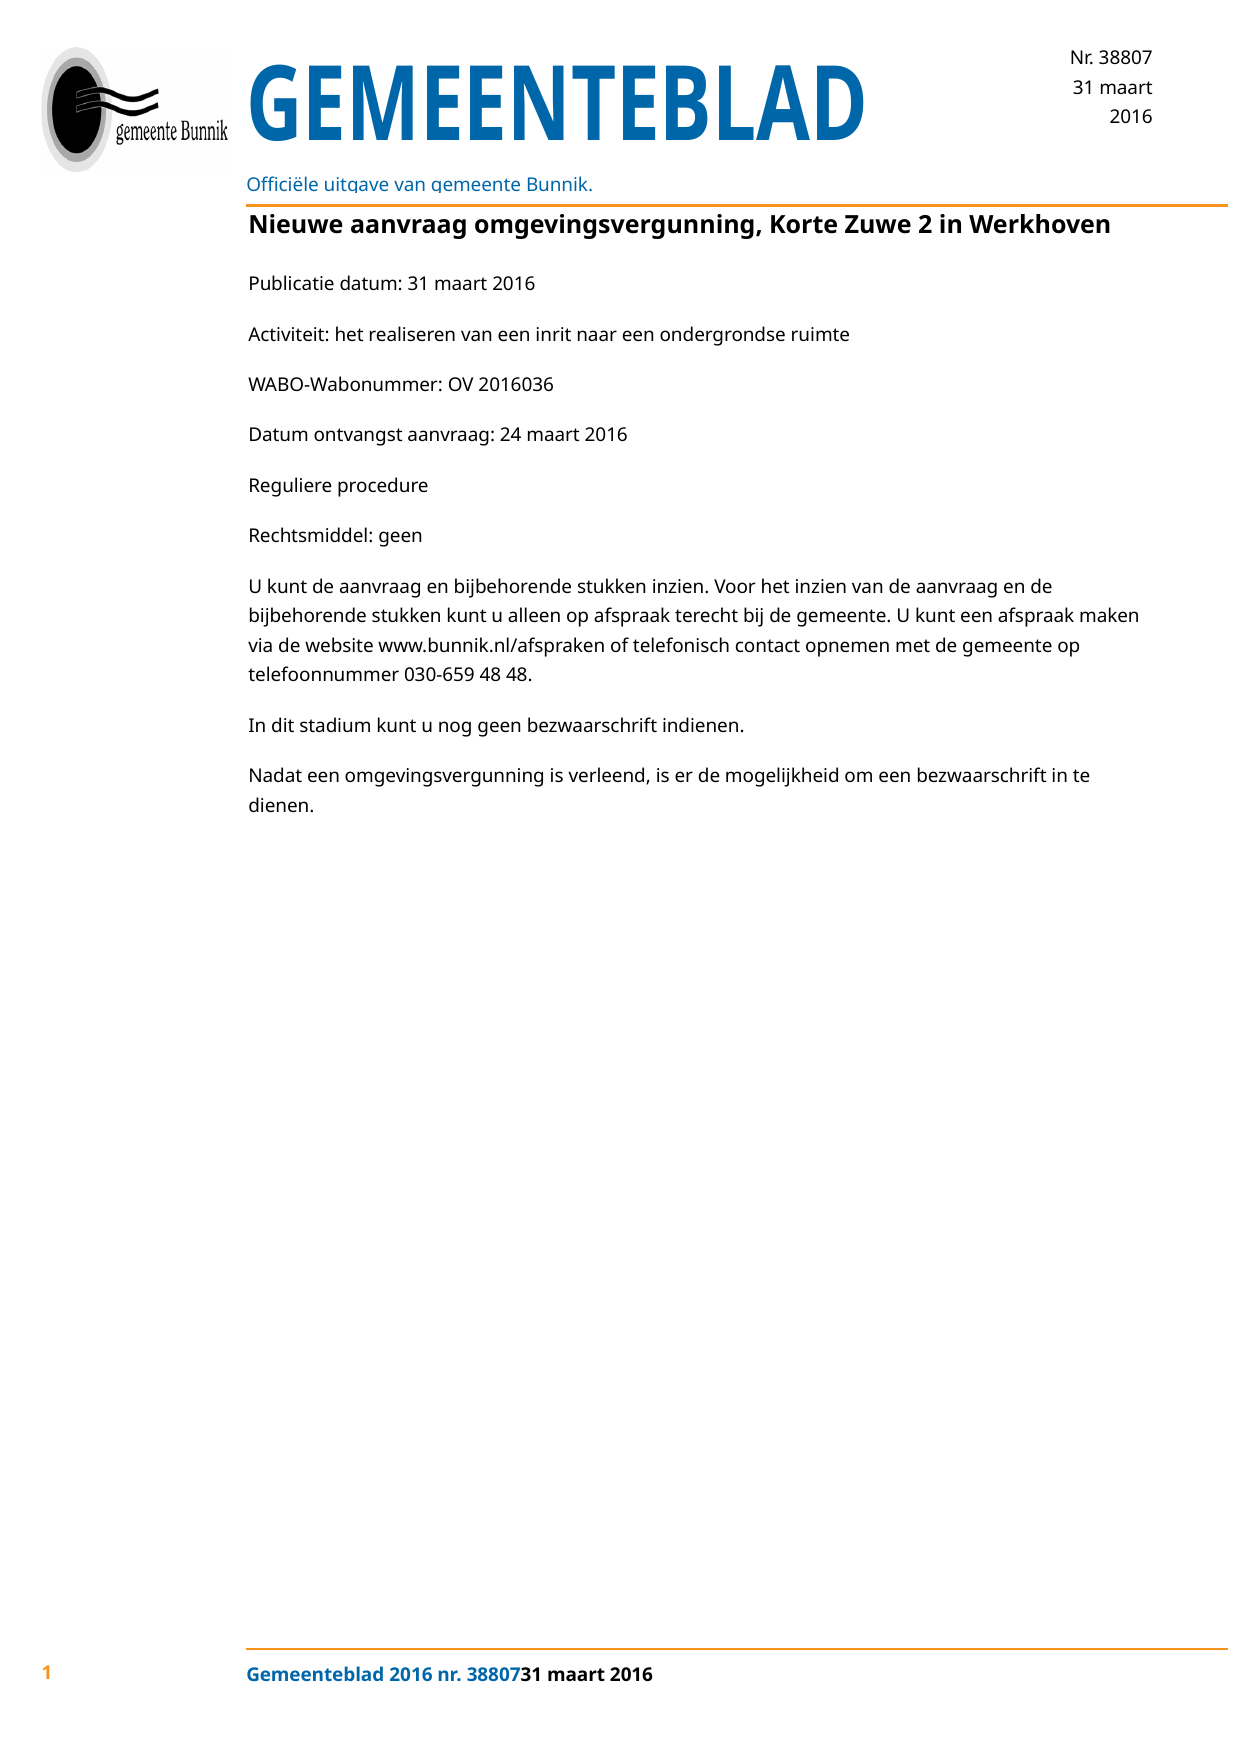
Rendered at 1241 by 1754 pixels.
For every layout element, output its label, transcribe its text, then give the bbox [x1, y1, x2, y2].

text Activiteit: het realiseren van een inrit naar een ondergrondse ruimte [248, 321, 1152, 346]
text Rechtsmiddel: geen [248, 522, 1152, 548]
picture [41, 47, 231, 172]
text Reguliere procedure [248, 472, 1152, 498]
text Nadat een omgevingsvergunning is verleend, is er de mogelijkheid om een bezwaarschrift in te dienen. [248, 762, 1152, 818]
text Datum ontvangst aanvraag: 24 maart 2016 [248, 422, 1152, 447]
text In dit stadium kunt u nog geen bezwaarschrift indienen. [248, 712, 1152, 738]
text Publicatie datum: 31 maart 2016 [248, 270, 1152, 296]
text U kunt de aanvraag en bijbehorende stukken inzien. Voor het inzien van de aanvraag en de bijbehorende stukken kunt u alleen op afspraak terecht bij de gemeente. U kunt een afspraak maken via de website www.bunnik.nl/afspraken of telefonisch contact opnemen met de gemeente op telefoonnummer 030-659 48 48. [248, 573, 1152, 687]
text Nieuwe aanvraag omgevingsvergunning, Korte Zuwe 2 in Werkhoven [248, 207, 1152, 241]
text WABO-Wabonummer: OV 2016036 [248, 371, 1152, 397]
